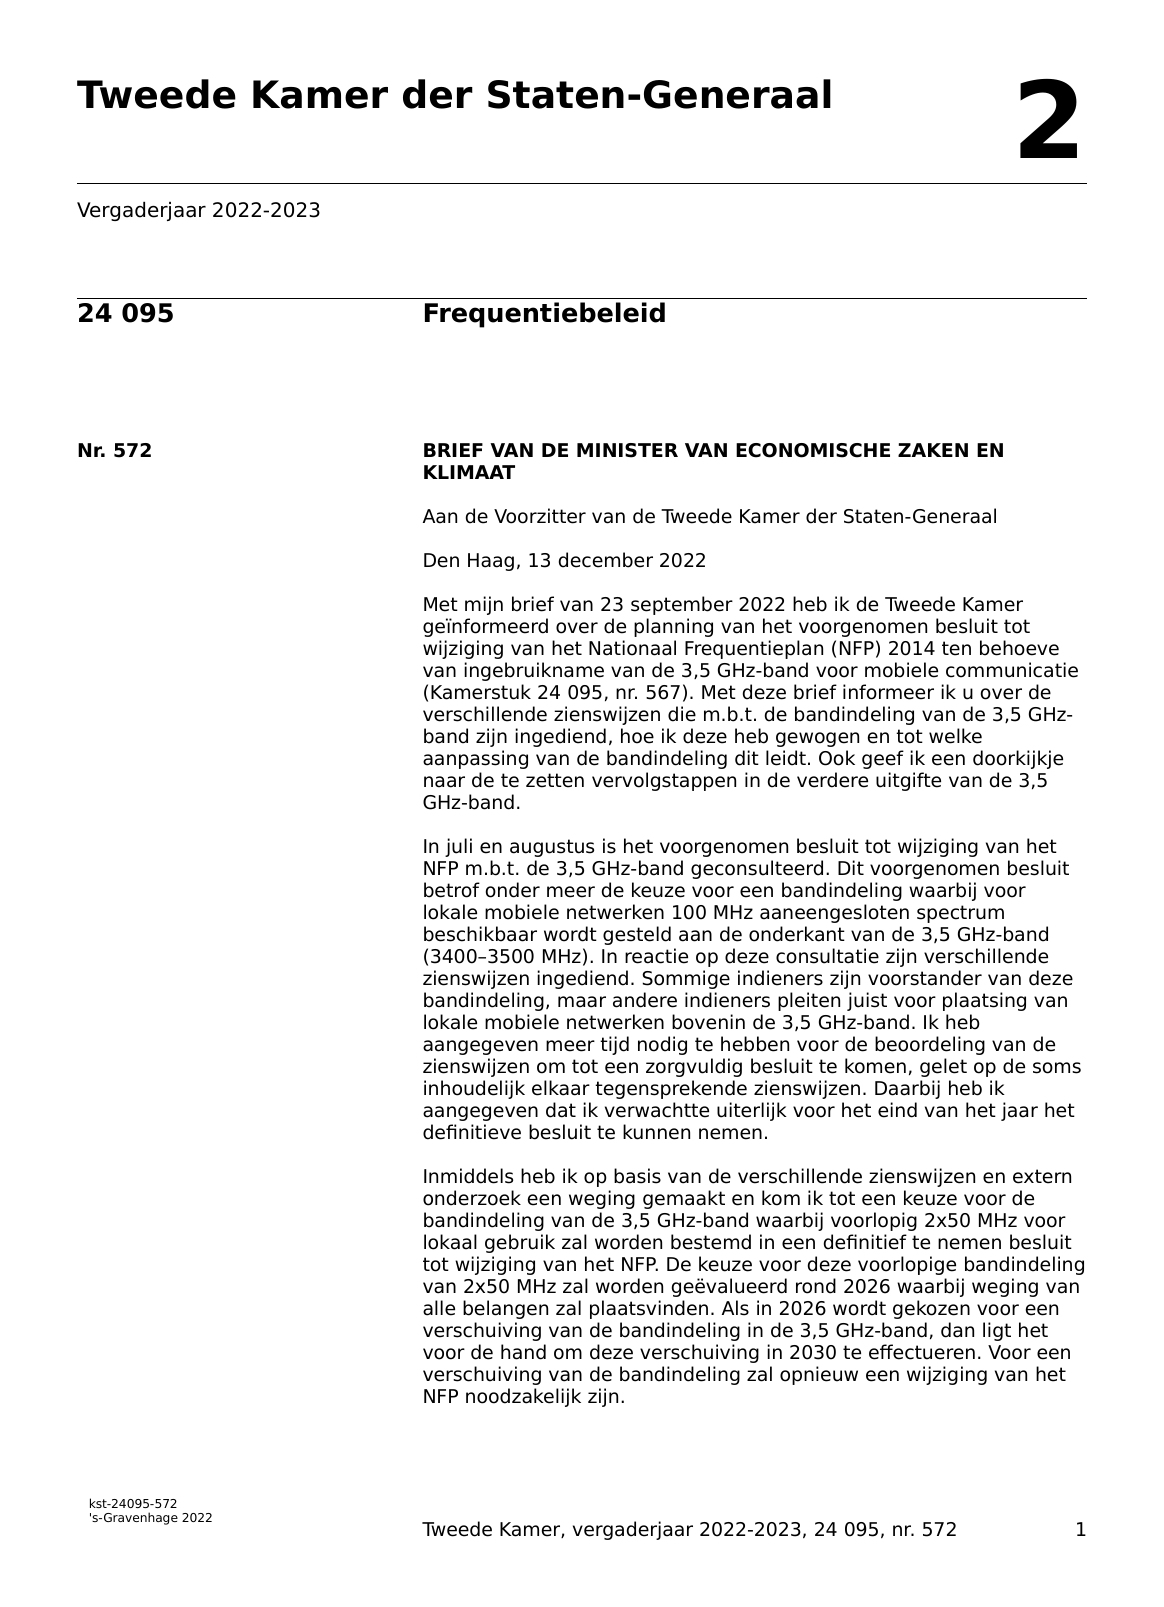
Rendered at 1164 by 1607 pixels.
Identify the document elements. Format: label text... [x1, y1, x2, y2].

text Den Haag, 13 december 2022 [422, 550, 1087, 572]
table_header Tweede Kamer der Staten-Generaal [77, 59, 886, 183]
text kst-24095-572 [88, 1497, 323, 1511]
subtitle 24 095 Frequentiebeleid [77, 299, 1087, 329]
table_header 2 [886, 59, 1087, 183]
text Aan de Voorzitter van de Tweede Kamer der Staten-Generaal [422, 506, 1087, 528]
text Inmiddels heb ik op basis van de verschillende zienswijzen en extern onderzoek een weging gemaakt en kom ik tot een keuze voor de bandindeling van de 3,5 GHz-band waarbij voorlopig 2x50 MHz voor lokaal gebruik zal worden bestemd in een definitief te nemen besluit tot wijziging van het NFP. De keuze voor deze voorlopige bandindeling van 2x50 MHz zal worden geëvalueerd rond 2026 waarbij weging van alle belangen zal plaatsvinden. Als in 2026 wordt gekozen voor een verschuiving van de bandindeling in de 3,5 GHz-band, dan ligt het voor de hand om deze verschuiving in 2030 te effectueren. Voor een verschuiving van de bandindeling zal opnieuw een wijziging van het NFP noodzakelijk zijn. [422, 1166, 1087, 1408]
text 's-Gravenhage 2022 [88, 1511, 323, 1525]
text In juli en augustus is het voorgenomen besluit tot wijziging van het NFP m.b.t. de 3,5 GHz-band geconsulteerd. Dit voorgenomen besluit betrof onder meer de keuze voor een bandindeling waarbij voor lokale mobiele netwerken 100 MHz aaneengesloten spectrum beschikbaar wordt gesteld aan de onderkant van de 3,5 GHz-band (3400–3500 MHz). In reactie op deze consultatie zijn verschillende zienswijzen ingediend. Sommige indieners zijn voorstander van deze bandindeling, maar andere indieners pleiten juist voor plaatsing van lokale mobiele netwerken bovenin de 3,5 GHz-band. Ik heb aangegeven meer tijd nodig te hebben voor de beoordeling van de zienswijzen om tot een zorgvuldig besluit te komen, gelet op de soms inhoudelijk elkaar tegensprekende zienswijzen. Daarbij heb ik aangegeven dat ik verwachtte uiterlijk voor het eind van het jaar het definitieve besluit te kunnen nemen. [422, 836, 1087, 1144]
subtitle Nr. 572 BRIEF VAN DE MINISTER VAN ECONOMISCHE ZAKEN EN KLIMAAT [77, 440, 1087, 484]
table_cell Vergaderjaar 2022-2023 [77, 184, 1087, 298]
text Met mijn brief van 23 september 2022 heb ik de Tweede Kamer geïnformeerd over de planning van het voorgenomen besluit tot wijziging van het Nationaal Frequentieplan (NFP) 2014 ten behoeve van ingebruikname van de 3,5 GHz-band voor mobiele communicatie (Kamerstuk 24 095, nr. 567). Met deze brief informeer ik u over de verschillende zienswijzen die m.b.t. de bandindeling van de 3,5 GHz-band zijn ingediend, hoe ik deze heb gewogen en tot welke aanpassing van de bandindeling dit leidt. Ook geef ik een doorkijkje naar de te zetten vervolgstappen in de verdere uitgifte van de 3,5 GHz-band. [422, 594, 1087, 814]
